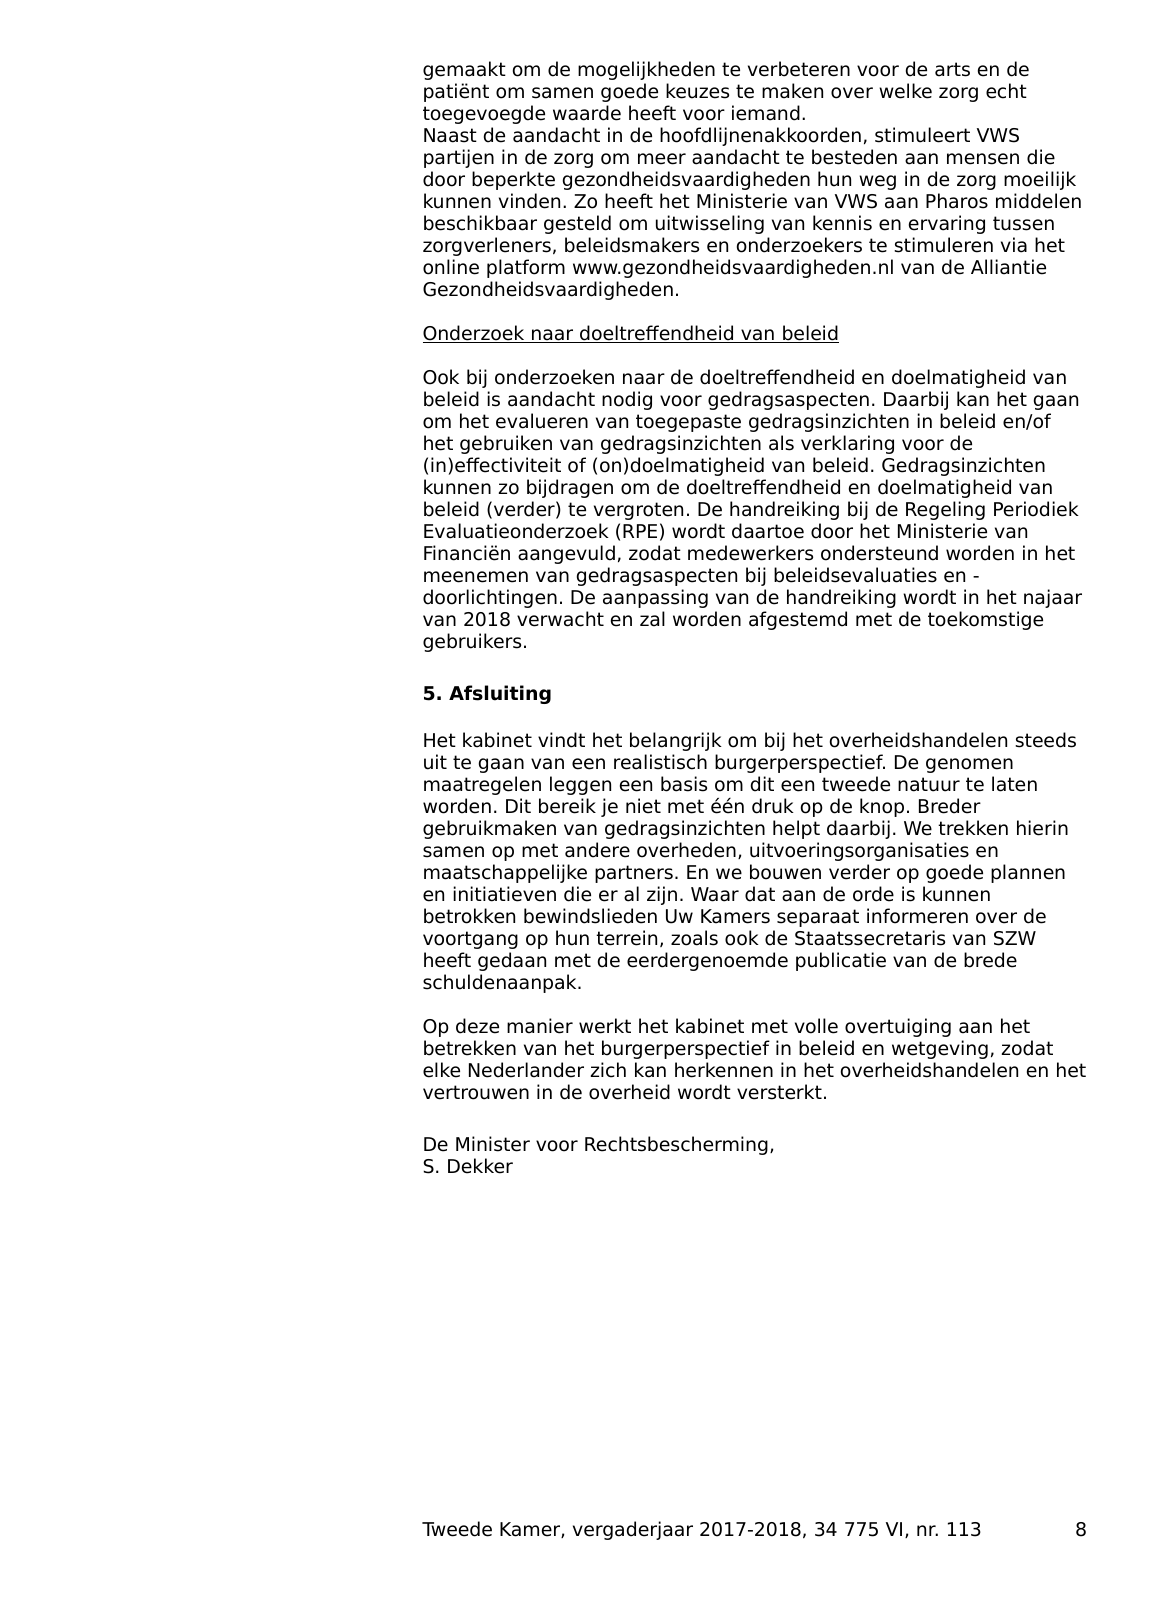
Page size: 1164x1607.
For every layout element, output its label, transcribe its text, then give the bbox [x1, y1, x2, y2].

text Naast de aandacht in de hoofdlijnenakkoorden, stimuleert VWS partijen in de zorg om meer aandacht te besteden aan mensen die door beperkte gezondheidsvaardigheden hun weg in de zorg moeilijk kunnen vinden. Zo heeft het Ministerie van VWS aan Pharos middelen beschikbaar gesteld om uitwisseling van kennis en ervaring tussen zorgverleners, beleidsmakers en onderzoekers te stimuleren via het online platform www.gezondheidsvaardigheden.nl van de Alliantie Gezondheidsvaardigheden. [422, 125, 1087, 301]
text Op deze manier werkt het kabinet met volle overtuiging aan het betrekken van het burgerperspectief in beleid en wetgeving, zodat elke Nederlander zich kan herkennen in het overheidshandelen en het vertrouwen in de overheid wordt versterkt. [422, 1016, 1087, 1104]
text Het kabinet vindt het belangrijk om bij het overheidshandelen steeds uit te gaan van een realistisch burgerperspectief. De genomen maatregelen leggen een basis om dit een tweede natuur te laten worden. Dit bereik je niet met één druk op de knop. Breder gebruikmaken van gedragsinzichten helpt daarbij. We trekken hierin samen op met andere overheden, uitvoeringsorganisaties en maatschappelijke partners. En we bouwen verder op goede plannen en initiatieven die er al zijn. Waar dat aan de orde is kunnen betrokken bewindslieden Uw Kamers separaat informeren over de voortgang op hun terrein, zoals ook de Staatssecretaris van SZW heeft gedaan met de eerdergenoemde publicatie van de brede schuldenaanpak. [422, 730, 1087, 994]
text gemaakt om de mogelijkheden te verbeteren voor de arts en de patiënt om samen goede keuzes te maken over welke zorg echt toegevoegde waarde heeft voor iemand. [422, 59, 1087, 125]
text Ook bij onderzoeken naar de doeltreffendheid en doelmatigheid van beleid is aandacht nodig voor gedragsaspecten. Daarbij kan het gaan om het evalueren van toegepaste gedragsinzichten in beleid en/of het gebruiken van gedragsinzichten als verklaring voor de (in)effectiviteit of (on)doelmatigheid van beleid. Gedragsinzichten kunnen zo bijdragen om de doeltreffendheid en doelmatigheid van beleid (verder) te vergroten. De handreiking bij de Regeling Periodiek Evaluatieonderzoek (RPE) wordt daartoe door het Ministerie van Financiën aangevuld, zodat medewerkers ondersteund worden in het meenemen van gedragsaspecten bij beleidsevaluaties en -doorlichtingen. De aanpassing van de handreiking wordt in het najaar van 2018 verwacht en zal worden afgestemd met de toekomstige gebruikers. [422, 367, 1087, 653]
text De Minister voor Rechtsbescherming, S. Dekker [422, 1134, 1087, 1178]
subtitle 5. Afsluiting [422, 683, 1087, 705]
subtitle Onderzoek naar doeltreffendheid van beleid [422, 323, 1087, 345]
